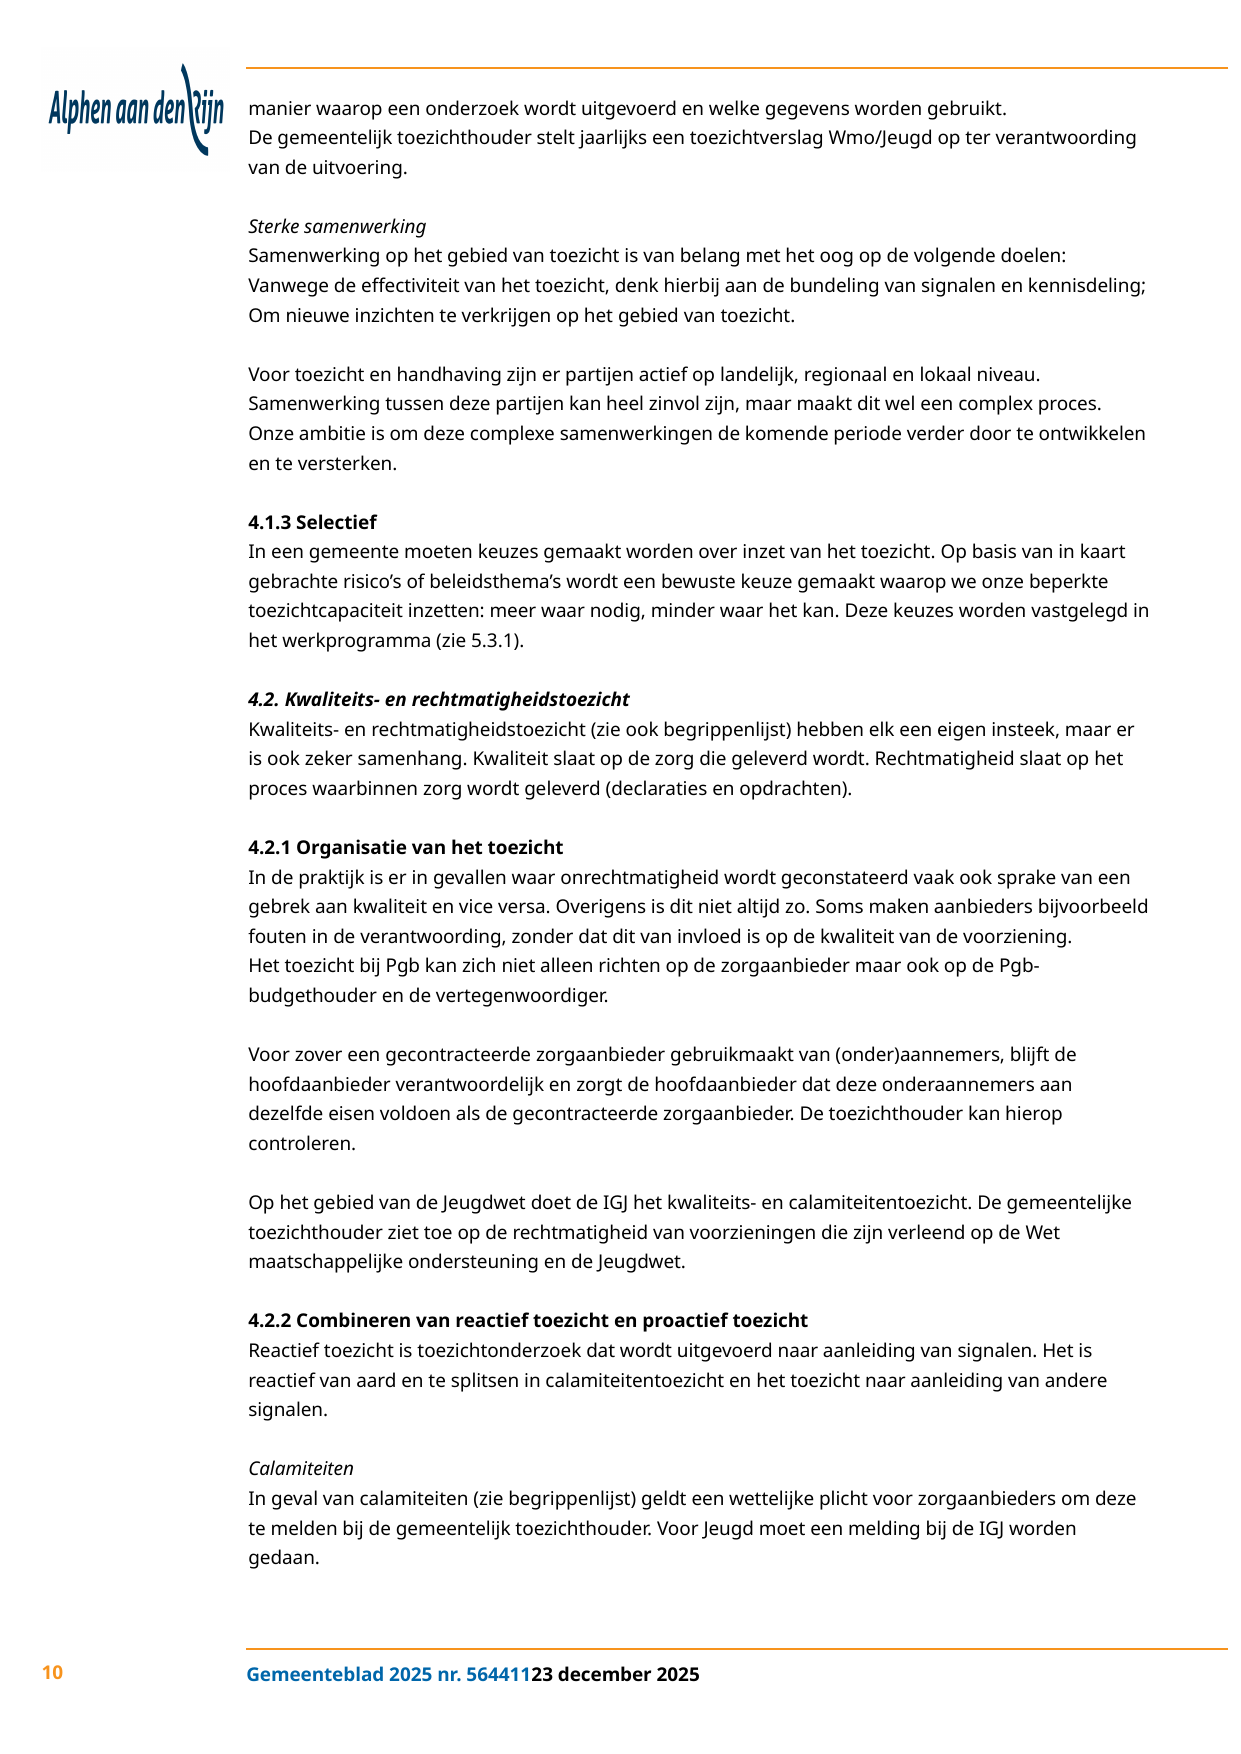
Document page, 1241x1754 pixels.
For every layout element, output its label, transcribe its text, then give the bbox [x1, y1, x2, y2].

text Kwaliteits- en rechtmatigheidstoezicht (zie ook begrippenlijst) hebben elk een eigen insteek, maar er is ook zeker samenhang. Kwaliteit slaat op de zorg die geleverd wordt. Rechtmatigheid slaat op het proces waarbinnen zorg wordt geleverd (declaraties en opdrachten). [248, 716, 1152, 801]
text 4.2.2 Combineren van reactief toezicht en proactief toezicht [248, 1308, 1152, 1333]
text 4.1.3 Selectief [248, 509, 1152, 535]
text Calamiteiten [248, 1456, 1152, 1481]
text Voor zover een gecontracteerde zorgaanbieder gebruikmaakt van (onder)aannemers, blijft de hoofdaanbieder verantwoordelijk en zorgt de hoofdaanbieder dat deze onderaannemers aan dezelfde eisen voldoen als de gecontracteerde zorgaanbieder. De toezichthouder kan hierop controleren. [248, 1041, 1152, 1156]
text 4.2.1 Organisatie van het toezicht [248, 834, 1152, 860]
text Op het gebied van de Jeugdwet doet de IGJ het kwaliteits- en calamiteitentoezicht. De gemeentelijke toezichthouder ziet toe op de rechtmatigheid van voorzieningen die zijn verleend op de Wet maatschappelijke ondersteuning en de Jeugdwet. [248, 1189, 1152, 1274]
text Om nieuwe inzichten te verkrijgen op het gebied van toezicht. [248, 302, 1152, 328]
text Sterke samenwerking [248, 213, 1152, 239]
picture [41, 47, 231, 172]
text In geval van calamiteiten (zie begrippenlijst) geldt een wettelijke plicht voor zorgaanbieders om deze te melden bij de gemeentelijk toezichthouder. Voor Jeugd moet een melding bij de IGJ worden gedaan. [248, 1485, 1152, 1570]
text Voor toezicht en handhaving zijn er partijen actief op landelijk, regionaal en lokaal niveau. Samenwerking tussen deze partijen kan heel zinvol zijn, maar maakt dit wel een complex proces. Onze ambitie is om deze complexe samenwerkingen de komende periode verder door te ontwikkelen en te versterken. [248, 361, 1152, 476]
text Samenwerking op het gebied van toezicht is van belang met het oog op de volgende doelen: [248, 243, 1152, 268]
text Reactief toezicht is toezichtonderzoek dat wordt uitgevoerd naar aanleiding van signalen. Het is reactief van aard en te splitsen in calamiteitentoezicht en het toezicht naar aanleiding van andere signalen. [248, 1337, 1152, 1422]
text In een gemeente moeten keuzes gemaakt worden over inzet van het toezicht. Op basis van in kaart gebrachte risico’s of beleidsthema’s wordt een bewuste keuze gemaakt waarop we onze beperkte toezichtcapaciteit inzetten: meer waar nodig, minder waar het kan. Deze keuzes worden vastgelegd in het werkprogramma (zie 5.3.1). [248, 538, 1152, 653]
text manier waarop een onderzoek wordt uitgevoerd en welke gegevens worden gebruikt. [248, 95, 1152, 121]
text Vanwege de effectiviteit van het toezicht, denk hierbij aan de bundeling van signalen en kennisdeling; [248, 272, 1152, 298]
text 4.2. Kwaliteits- en rechtmatigheidstoezicht [248, 686, 1152, 712]
text Het toezicht bij Pgb kan zich niet alleen richten op de zorgaanbieder maar ook op de Pgb-budgethouder en de vertegenwoordiger. [248, 953, 1152, 1008]
text De gemeentelijk toezichthouder stelt jaarlijks een toezichtverslag Wmo/Jeugd op ter verantwoording van de uitvoering. [248, 124, 1152, 180]
text In de praktijk is er in gevallen waar onrechtmatigheid wordt geconstateerd vaak ook sprake van een gebrek aan kwaliteit en vice versa. Overigens is dit niet altijd zo. Soms maken aanbieders bijvoorbeeld fouten in de verantwoording, zonder dat dit van invloed is op de kwaliteit van de voorziening. [248, 864, 1152, 949]
